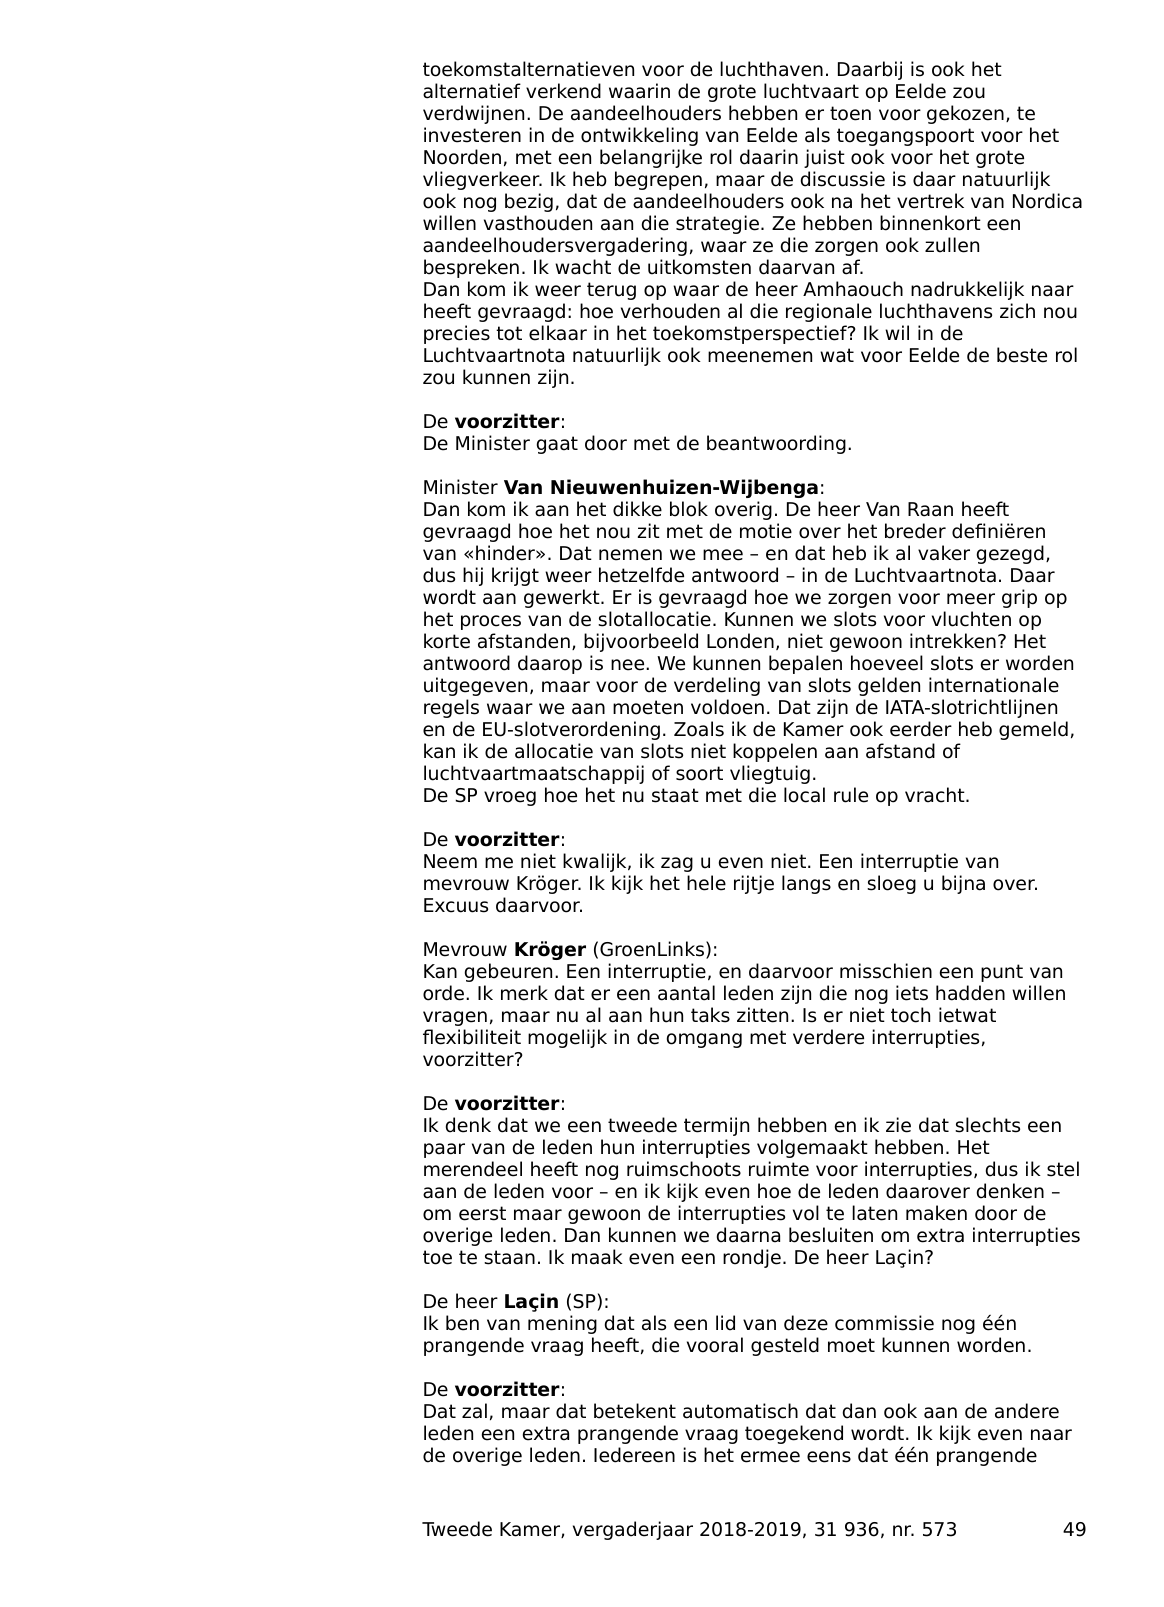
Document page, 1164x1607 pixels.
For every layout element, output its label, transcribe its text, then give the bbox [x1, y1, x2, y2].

text Ik denk dat we een tweede termijn hebben en ik zie dat slechts een paar van de leden hun interrupties volgemaakt hebben. Het merendeel heeft nog ruimschoots ruimte voor interrupties, dus ik stel aan de leden voor – en ik kijk even hoe de leden daarover denken – om eerst maar gewoon de interrupties vol te laten maken door de overige leden. Dan kunnen we daarna besluiten om extra interrupties toe te staan. Ik maak even een rondje. De heer Laçin? [422, 1115, 1087, 1269]
text De voorzitter: [422, 829, 1087, 851]
text Dan kom ik weer terug op waar de heer Amhaouch nadrukkelijk naar heeft gevraagd: hoe verhouden al die regionale luchthavens zich nou precies tot elkaar in het toekomstperspectief? Ik wil in de Luchtvaartnota natuurlijk ook meenemen wat voor Eelde de beste rol zou kunnen zijn. [422, 279, 1087, 389]
text Dan kom ik aan het dikke blok overig. De heer Van Raan heeft gevraagd hoe het nou zit met de motie over het breder definiëren van «hinder». Dat nemen we mee – en dat heb ik al vaker gezegd, dus hij krijgt weer hetzelfde antwoord – in de Luchtvaartnota. Daar wordt aan gewerkt. Er is gevraagd hoe we zorgen voor meer grip op het proces van de slotallocatie. Kunnen we slots voor vluchten op korte afstanden, bijvoorbeeld Londen, niet gewoon intrekken? Het antwoord daarop is nee. We kunnen bepalen hoeveel slots er worden uitgegeven, maar voor de verdeling van slots gelden internationale regels waar we aan moeten voldoen. Dat zijn de IATA-slotrichtlijnen en de EU-slotverordening. Zoals ik de Kamer ook eerder heb gemeld, kan ik de allocatie van slots niet koppelen aan afstand of luchtvaartmaatschappij of soort vliegtuig. [422, 499, 1087, 785]
text Dat zal, maar dat betekent automatisch dat dan ook aan de andere leden een extra prangende vraag toegekend wordt. Ik kijk even naar de overige leden. Iedereen is het ermee eens dat één prangende [422, 1401, 1087, 1467]
text Minister Van Nieuwenhuizen-Wijbenga: [422, 477, 1087, 499]
text Mevrouw Kröger (GroenLinks): [422, 939, 1087, 961]
text De heer Laçin (SP): [422, 1291, 1087, 1313]
text De voorzitter: [422, 411, 1087, 433]
text De Minister gaat door met de beantwoording. [422, 433, 1087, 455]
text Neem me niet kwalijk, ik zag u even niet. Een interruptie van mevrouw Kröger. Ik kijk het hele rijtje langs en sloeg u bijna over. Excuus daarvoor. [422, 851, 1087, 917]
text Kan gebeuren. Een interruptie, en daarvoor misschien een punt van orde. Ik merk dat er een aantal leden zijn die nog iets hadden willen vragen, maar nu al aan hun taks zitten. Is er niet toch ietwat flexibiliteit mogelijk in de omgang met verdere interrupties, voorzitter? [422, 961, 1087, 1071]
text De voorzitter: [422, 1379, 1087, 1401]
text De SP vroeg hoe het nu staat met die local rule op vracht. [422, 785, 1087, 807]
text Ik ben van mening dat als een lid van deze commissie nog één prangende vraag heeft, die vooral gesteld moet kunnen worden. [422, 1313, 1087, 1357]
text toekomstalternatieven voor de luchthaven. Daarbij is ook het alternatief verkend waarin de grote luchtvaart op Eelde zou verdwijnen. De aandeelhouders hebben er toen voor gekozen, te investeren in de ontwikkeling van Eelde als toegangspoort voor het Noorden, met een belangrijke rol daarin juist ook voor het grote vliegverkeer. Ik heb begrepen, maar de discussie is daar natuurlijk ook nog bezig, dat de aandeelhouders ook na het vertrek van Nordica willen vasthouden aan die strategie. Ze hebben binnenkort een aandeelhoudersvergadering, waar ze die zorgen ook zullen bespreken. Ik wacht de uitkomsten daarvan af. [422, 59, 1087, 279]
text De voorzitter: [422, 1093, 1087, 1115]
